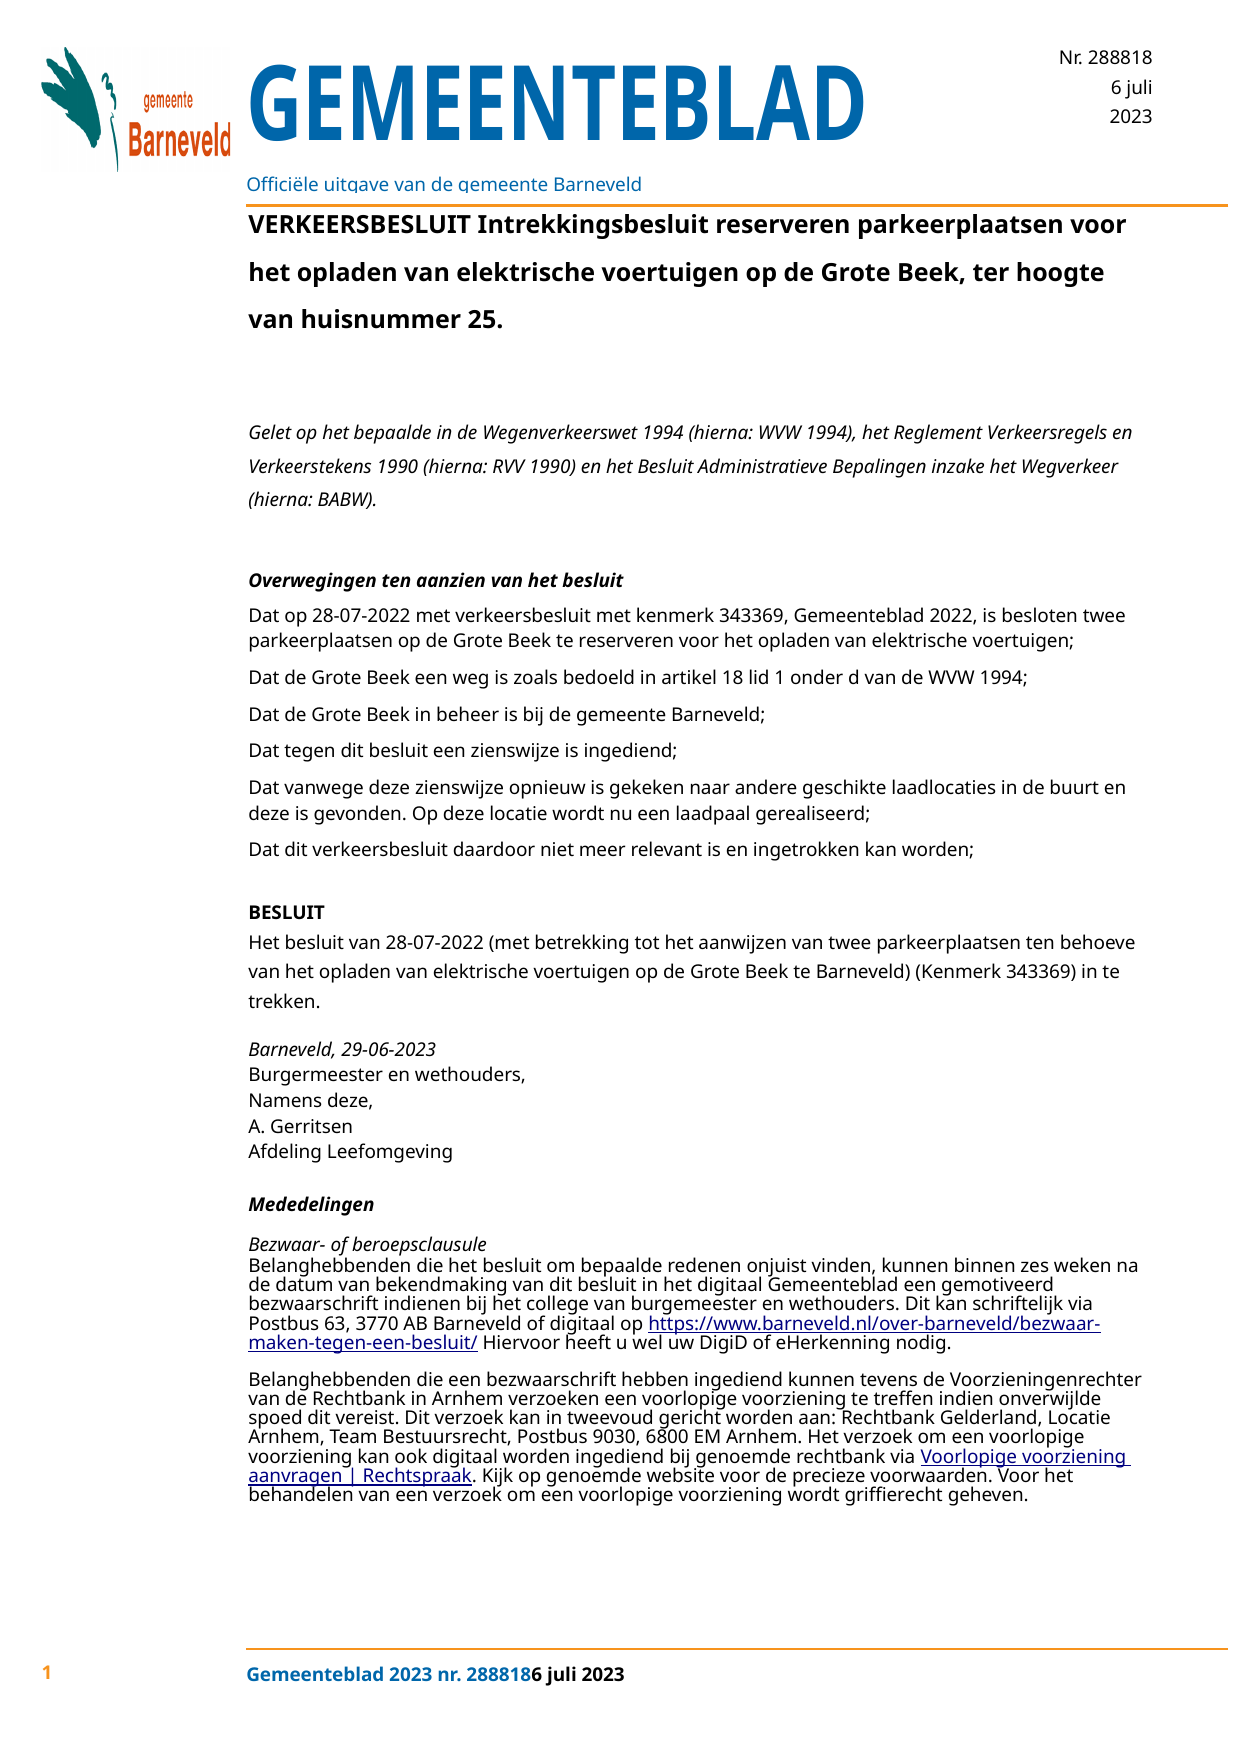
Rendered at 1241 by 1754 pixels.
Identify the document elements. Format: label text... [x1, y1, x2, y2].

text Bezwaar- of beroepsclausule [248, 1231, 1152, 1257]
text Burgermeester en wethouders, [248, 1062, 1152, 1087]
text Het besluit van 28-07-2022 (met betrekking tot het aanwijzen van twee parkeerplaatsen ten behoeve van het opladen van elektrische voertuigen op de Grote Beek te Barneveld) (Kenmerk 343369) in te trekken. [248, 929, 1152, 1014]
text BESLUIT [248, 899, 1152, 925]
text Barneveld, 29-06-2023 [248, 1036, 1152, 1062]
text Dat dit verkeersbesluit daardoor niet meer relevant is en ingetrokken kan worden; [248, 837, 1152, 862]
text Overwegingen ten aanzien van het besluit [248, 568, 1152, 593]
picture [41, 47, 231, 172]
text Dat de Grote Beek in beheer is bij de gemeente Barneveld; [248, 701, 1152, 727]
text Dat de Grote Beek een weg is zoals bedoeld in artikel 18 lid 1 onder d van de WVW 1994; [248, 664, 1152, 690]
text Gelet op het bepaalde in de Wegenverkeerswet 1994 (hierna: WVW 1994), het Reglement Verkeersregels en Verkeerstekens 1990 (hierna: RVV 1990) en het Besluit Administratieve Bepalingen inzake het Wegverkeer (hierna: BABW). [248, 419, 1152, 512]
text Belanghebbenden die een bezwaarschrift hebben ingediend kunnen tevens de Voorzieningenrechter van de Rechtbank in Arnhem verzoeken een voorlopige voorziening te treffen indien onverwijlde spoed dit vereist. Dit verzoek kan in tweevoud gericht worden aan: Rechtbank Gelderland, Locatie Arnhem, Team Bestuursrecht, Postbus 9030, 6800 EM Arnhem. Het verzoek om een voorlopige voorziening kan ook digitaal worden ingediend bij genoemde rechtbank via Voorlopige voorziening aanvragen | Rechtspraak. Kijk op genoemde website voor de precieze voorwaarden. Voor het behandelen van een verzoek om een voorlopige voorziening wordt griffierecht geheven. [248, 1371, 1152, 1506]
text A. Gerritsen [248, 1113, 1152, 1139]
text Belanghebbenden die het besluit om bepaalde redenen onjuist vinden, kunnen binnen zes weken na de datum van bekendmaking van dit besluit in het digitaal Gemeenteblad een gemotiveerd bezwaarschrift indienen bij het college van burgemeester en wethouders. Dit kan schriftelijk via Postbus 63, 3770 AB Barneveld of digitaal op https://www.barneveld.nl/over-barneveld/bezwaar-maken-tegen-een-besluit/ Hiervoor heeft u wel uw DigiD of eHerkenning nodig. [248, 1257, 1152, 1353]
text VERKEERSBESLUIT Intrekkingsbesluit reserveren parkeerplaatsen voor het opladen van elektrische voertuigen op de Grote Beek, ter hoogte van huisnummer 25. [248, 207, 1152, 336]
text Dat vanwege deze zienswijze opnieuw is gekeken naar andere geschikte laadlocaties in de buurt en deze is gevonden. Op deze locatie wordt nu een laadpaal gerealiseerd; [248, 774, 1152, 826]
text Dat op 28-07-2022 met verkeersbesluit met kenmerk 343369, Gemeenteblad 2022, is besloten twee parkeerplaatsen op de Grote Beek te reserveren voor het opladen van elektrische voertuigen; [248, 602, 1152, 653]
text Mededelingen [248, 1192, 1152, 1217]
text Namens deze, [248, 1087, 1152, 1113]
text Dat tegen dit besluit een zienswijze is ingediend; [248, 737, 1152, 763]
text Afdeling Leefomgeving [248, 1139, 1152, 1164]
